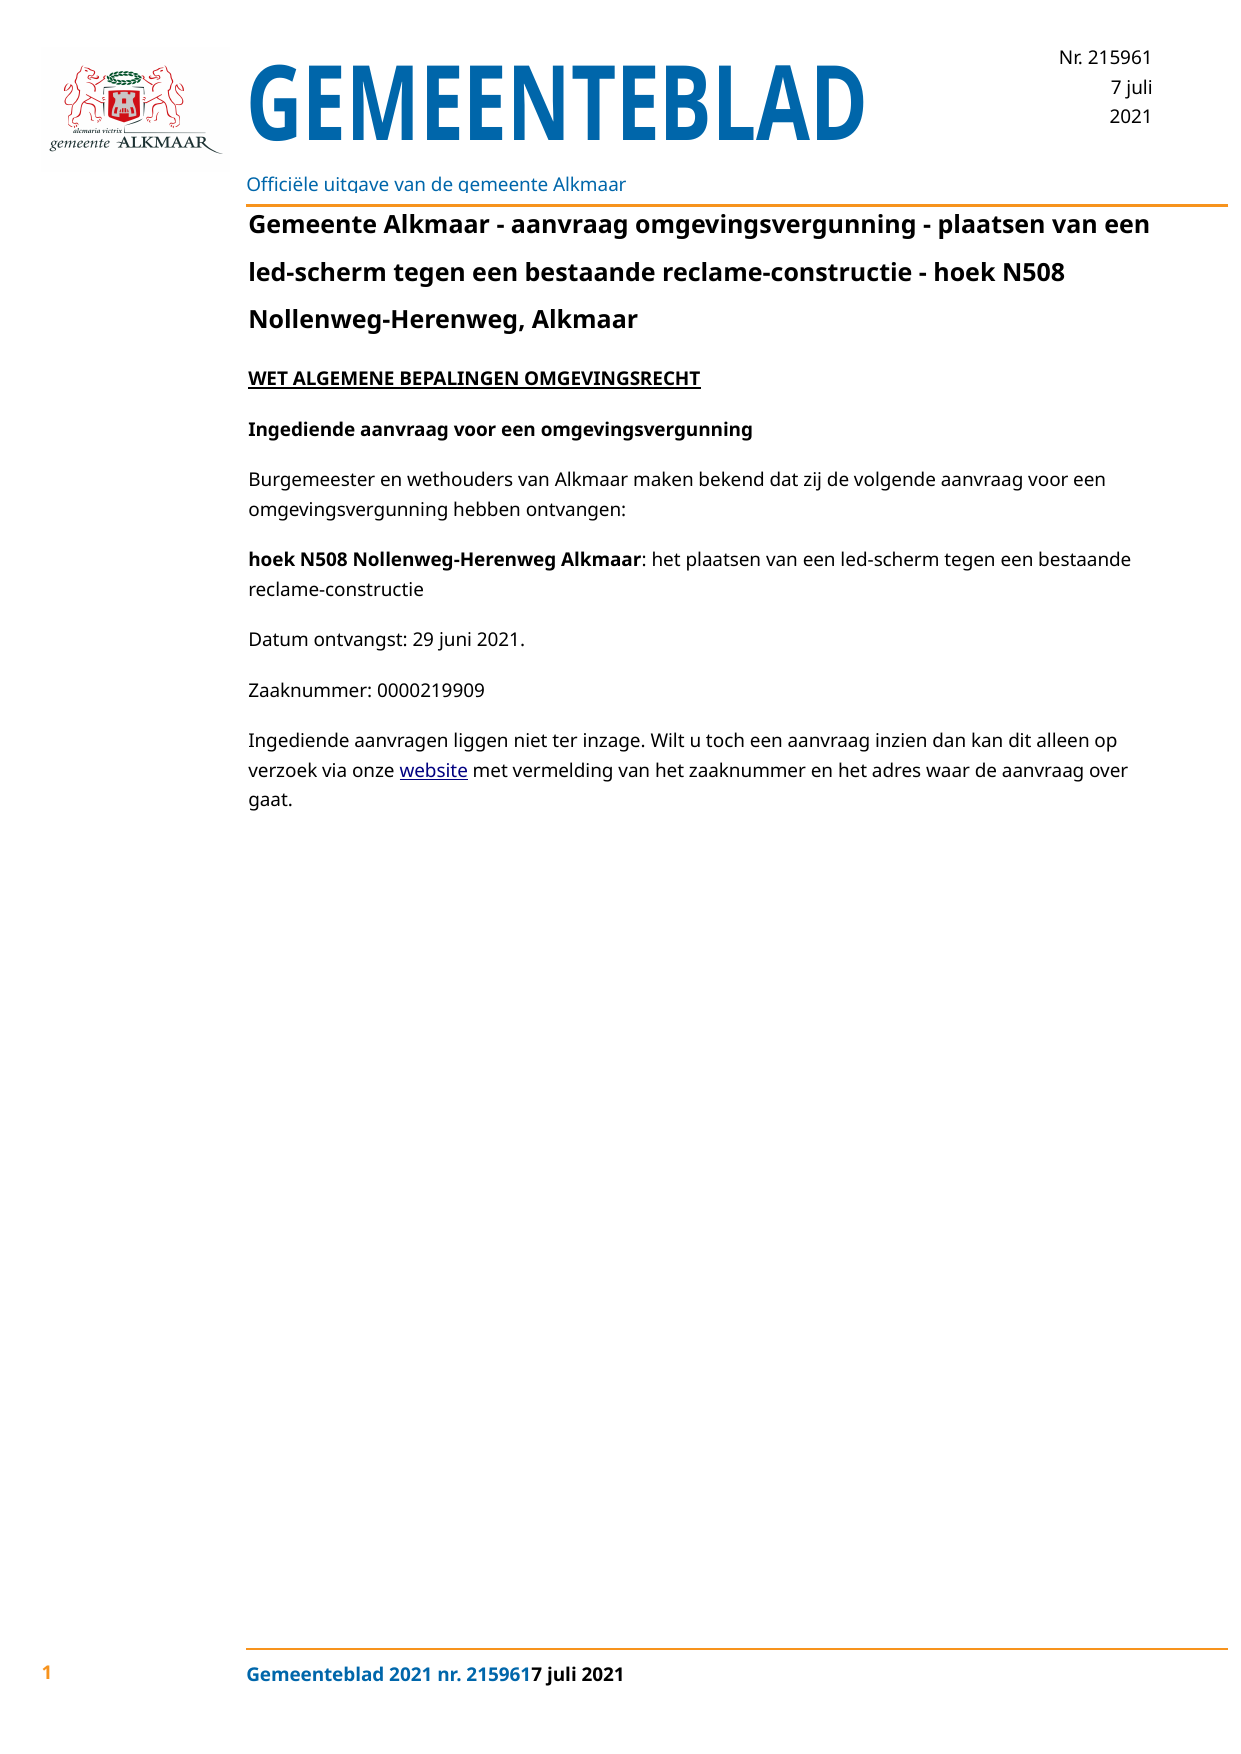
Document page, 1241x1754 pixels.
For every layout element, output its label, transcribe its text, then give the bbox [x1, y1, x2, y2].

text Gemeente Alkmaar - aanvraag omgevingsvergunning - plaatsen van een led-scherm tegen een bestaande reclame-constructie - hoek N508 Nollenweg-Herenweg, Alkmaar [248, 207, 1152, 336]
picture [41, 47, 231, 172]
text Ingediende aanvragen liggen niet ter inzage. Wilt u toch een aanvraag inzien dan kan dit alleen op verzoek via onze website met vermelding van het zaaknummer en het adres waar de aanvraag over gaat. [248, 727, 1152, 812]
text Burgemeester en wethouders van Alkmaar maken bekend dat zij de volgende aanvraag voor een omgevingsvergunning hebben ontvangen: [248, 466, 1152, 522]
text Zaaknummer: 0000219909 [248, 677, 1152, 702]
text WET ALGEMENE BEPALINGEN OMGEVINGSRECHT [248, 366, 1152, 391]
text Ingediende aanvraag voor een omgevingsvergunning [248, 416, 1152, 442]
text Datum ontvangst: 29 juni 2021. [248, 626, 1152, 652]
text hoek N508 Nollenweg-Herenweg Alkmaar: het plaatsen van een led-scherm tegen een bestaande reclame-constructie [248, 546, 1152, 602]
